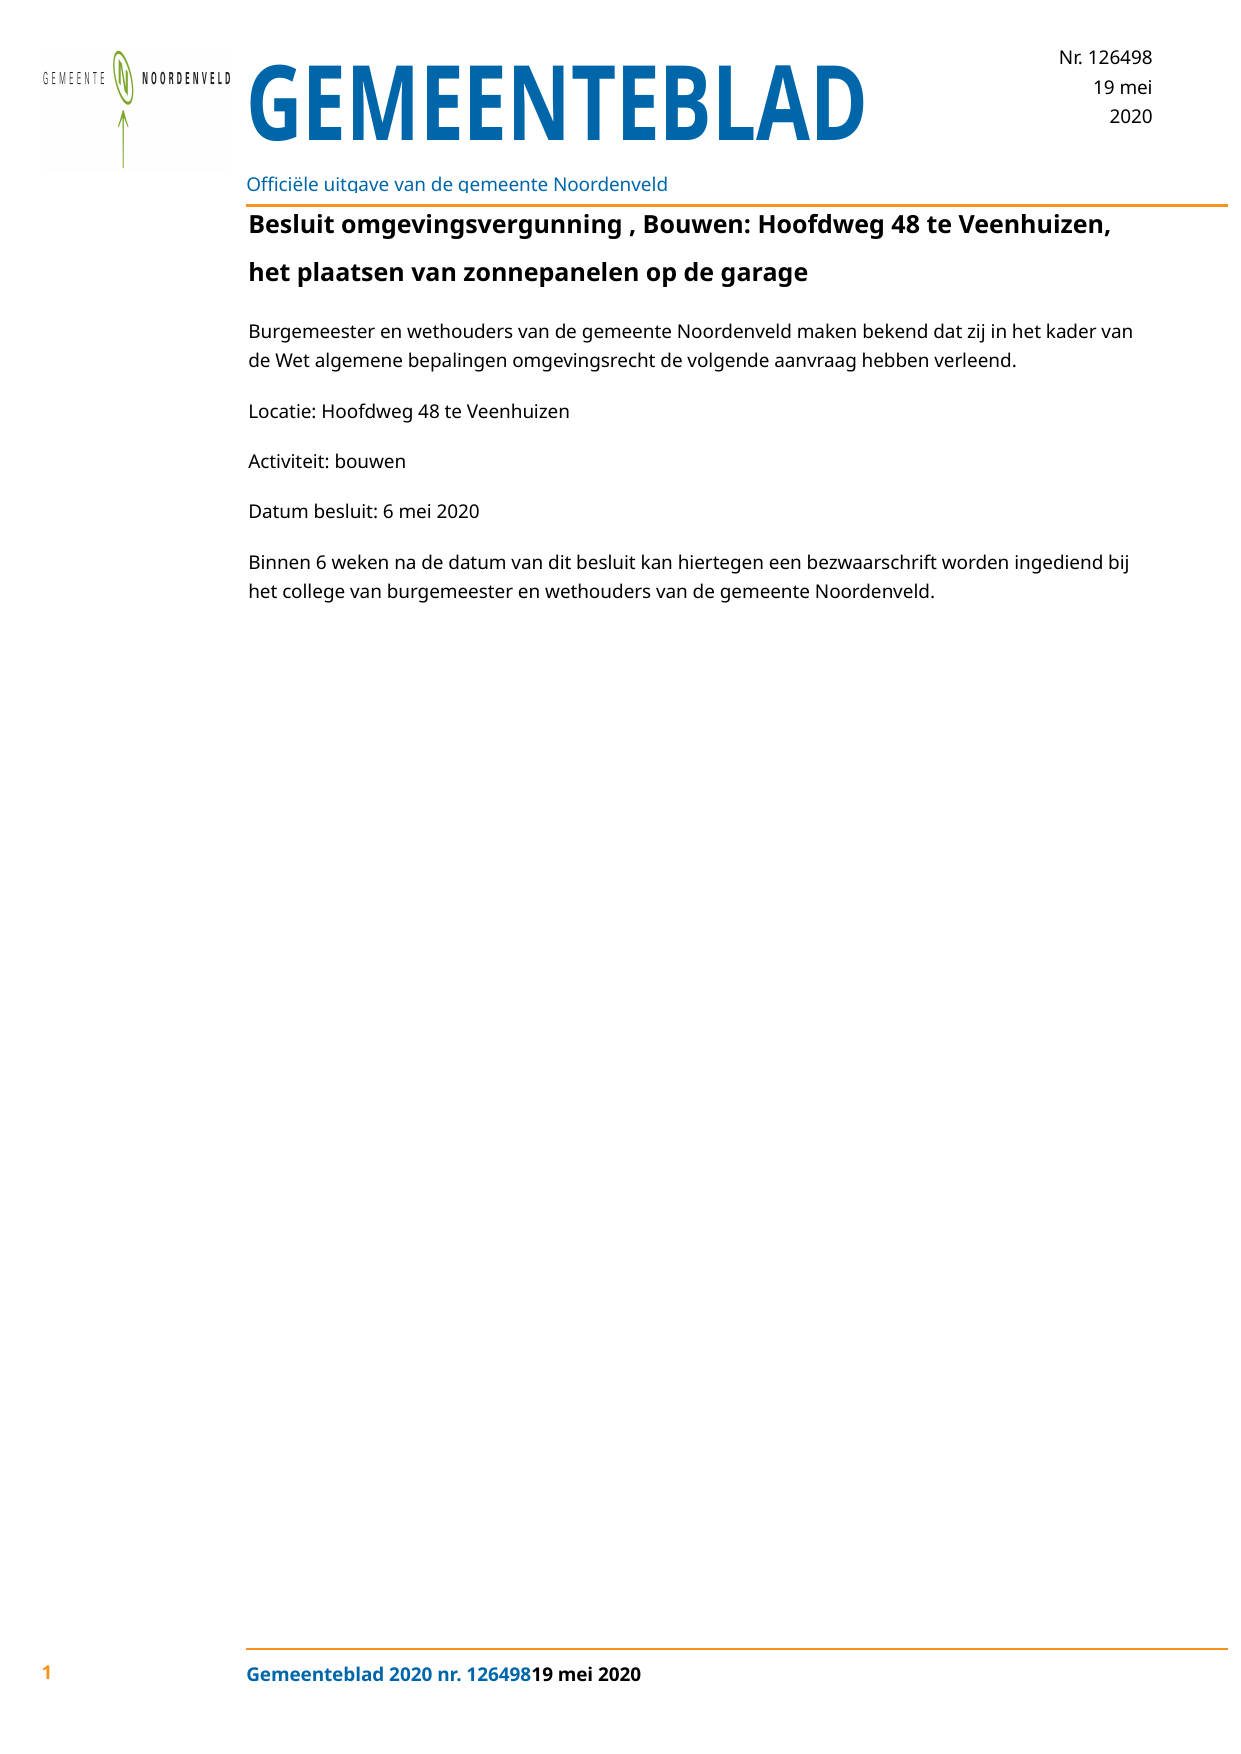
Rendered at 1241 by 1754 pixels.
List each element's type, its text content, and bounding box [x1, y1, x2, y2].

text Datum besluit: 6 mei 2020 [248, 499, 1152, 524]
text Besluit omgevingsvergunning , Bouwen: Hoofdweg 48 te Veenhuizen, het plaatsen van zonnepanelen op de garage [248, 207, 1152, 288]
picture [41, 47, 231, 172]
text Binnen 6 weken na de datum van dit besluit kan hiertegen een bezwaarschrift worden ingediend bij het college van burgemeester en wethouders van de gemeente Noordenveld. [248, 549, 1152, 604]
text Locatie: Hoofdweg 48 te Veenhuizen [248, 398, 1152, 424]
text Activiteit: bouwen [248, 448, 1152, 474]
text Burgemeester en wethouders van de gemeente Noordenveld maken bekend dat zij in het kader van de Wet algemene bepalingen omgevingsrecht de volgende aanvraag hebben verleend. [248, 318, 1152, 373]
